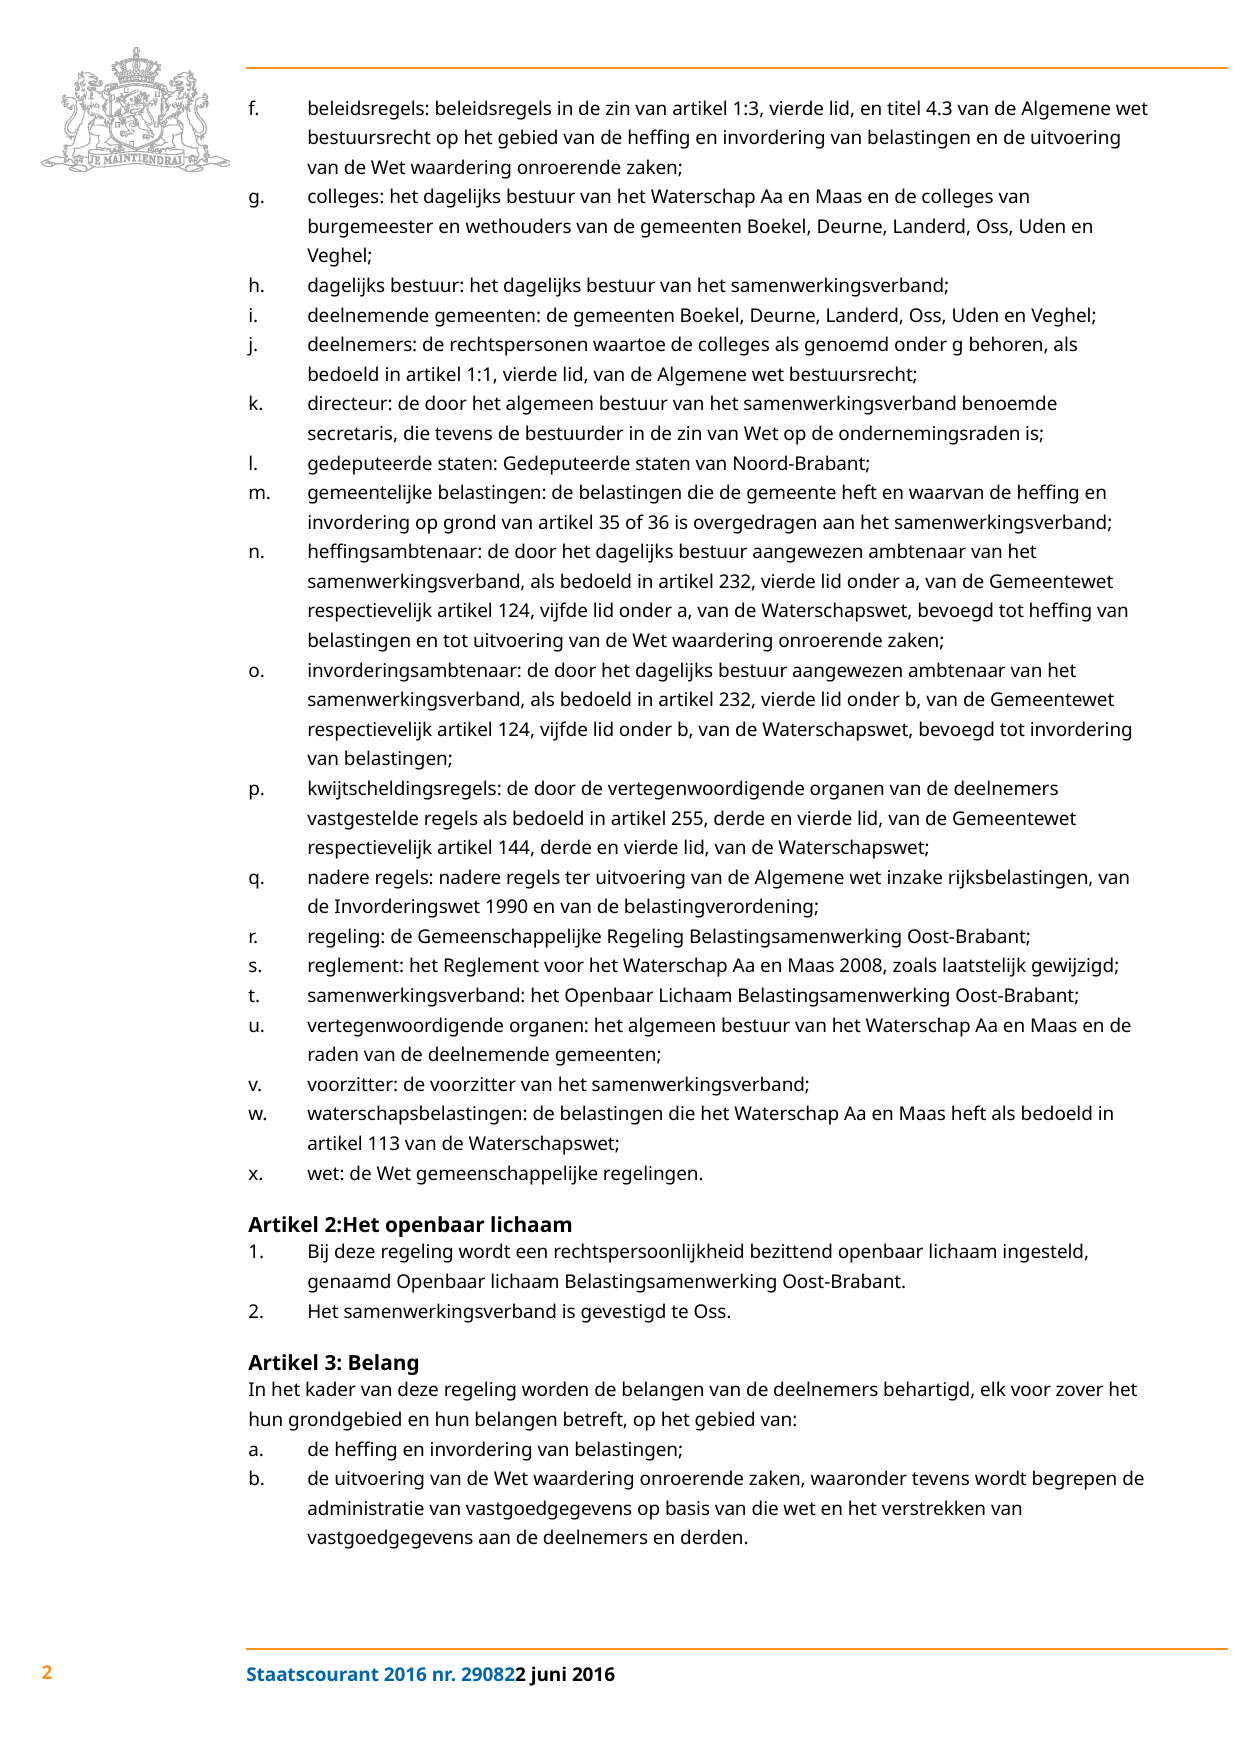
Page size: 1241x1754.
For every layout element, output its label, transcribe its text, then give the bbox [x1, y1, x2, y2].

picture [41, 47, 231, 172]
list reglement: het Reglement voor het Waterschap Aa en Maas 2008, zoals laatstelijk gewijzigd; [248, 953, 1152, 978]
list waterschapsbelastingen: de belastingen die het Waterschap Aa en Maas heft als bedoeld in artikel 113 van de Waterschapswet; [248, 1101, 1152, 1156]
text Artikel 3: Belang [248, 1348, 1152, 1377]
list deelnemers: de rechtspersonen waartoe de colleges als genoemd onder g behoren, als bedoeld in artikel 1:1, vierde lid, van de Algemene wet bestuursrecht; [248, 331, 1152, 387]
list beleidsregels: beleidsregels in de zin van artikel 1:3, vierde lid, en titel 4.3 van de Algemene wet bestuursrecht op het gebied van de heffing en invordering van belastingen en de uitvoering van de Wet waardering onroerende zaken; [248, 95, 1152, 180]
list samenwerkingsverband: het Openbaar Lichaam Belastingsamenwerking Oost-Brabant; [248, 982, 1152, 1008]
list nadere regels: nadere regels ter uitvoering van de Algemene wet inzake rijksbelastingen, van de Invorderingswet 1990 en van de belastingverordening; [248, 864, 1152, 919]
list directeur: de door het algemeen bestuur van het samenwerkingsverband benoemde secretaris, die tevens de bestuurder in de zin van Wet op de ondernemingsraden is; [248, 391, 1152, 446]
list colleges: het dagelijks bestuur van het Waterschap Aa en Maas en de colleges van burgemeester en wethouders van de gemeenten Boekel, Deurne, Landerd, Oss, Uden en Veghel; [248, 183, 1152, 268]
list gemeentelijke belastingen: de belastingen die de gemeente heft en waarvan de heffing en invordering op grond van artikel 35 of 36 is overgedragen aan het samenwerkingsverband; [248, 479, 1152, 535]
text In het kader van deze regeling worden de belangen van de deelnemers behartigd, elk voor zover het hun grondgebied en hun belangen betreft, op het gebied van: [248, 1377, 1152, 1432]
list gedeputeerde staten: Gedeputeerde staten van Noord-Brabant; [248, 450, 1152, 476]
list voorzitter: de voorzitter van het samenwerkingsverband; [248, 1071, 1152, 1097]
list heffingsambtenaar: de door het dagelijks bestuur aangewezen ambtenaar van het samenwerkingsverband, als bedoeld in artikel 232, vierde lid onder a, van de Gemeentewet respectievelijk artikel 124, vijfde lid onder a, van de Waterschapswet, bevoegd tot heffing van belastingen en tot uitvoering van de Wet waardering onroerende zaken; [248, 538, 1152, 653]
list wet: de Wet gemeenschappelijke regelingen. [248, 1160, 1152, 1186]
list Het samenwerkingsverband is gevestigd te Oss. [248, 1298, 1152, 1323]
list dagelijks bestuur: het dagelijks bestuur van het samenwerkingsverband; [248, 272, 1152, 298]
text Artikel 2:Het openbaar lichaam [248, 1210, 1152, 1239]
list regeling: de Gemeenschappelijke Regeling Belastingsamenwerking Oost-Brabant; [248, 923, 1152, 949]
list Bij deze regeling wordt een rechtspersoonlijkheid bezittend openbaar lichaam ingesteld, genaamd Openbaar lichaam Belastingsamenwerking Oost-Brabant. [248, 1239, 1152, 1294]
list de uitvoering van de Wet waardering onroerende zaken, waaronder tevens wordt begrepen de administratie van vastgoedgegevens op basis van die wet en het verstrekken van vastgoedgegevens aan de deelnemers en derden. [248, 1465, 1152, 1550]
list deelnemende gemeenten: de gemeenten Boekel, Deurne, Landerd, Oss, Uden en Veghel; [248, 302, 1152, 328]
list de heffing en invordering van belastingen; [248, 1436, 1152, 1462]
list kwijtscheldingsregels: de door de vertegenwoordigende organen van de deelnemers vastgestelde regels als bedoeld in artikel 255, derde en vierde lid, van de Gemeentewet respectievelijk artikel 144, derde en vierde lid, van de Waterschapswet; [248, 775, 1152, 860]
list invorderingsambtenaar: de door het dagelijks bestuur aangewezen ambtenaar van het samenwerkingsverband, als bedoeld in artikel 232, vierde lid onder b, van de Gemeentewet respectievelijk artikel 124, vijfde lid onder b, van de Waterschapswet, bevoegd tot invordering van belastingen; [248, 657, 1152, 771]
list vertegenwoordigende organen: het algemeen bestuur van het Waterschap Aa en Maas en de raden van de deelnemende gemeenten; [248, 1012, 1152, 1067]
